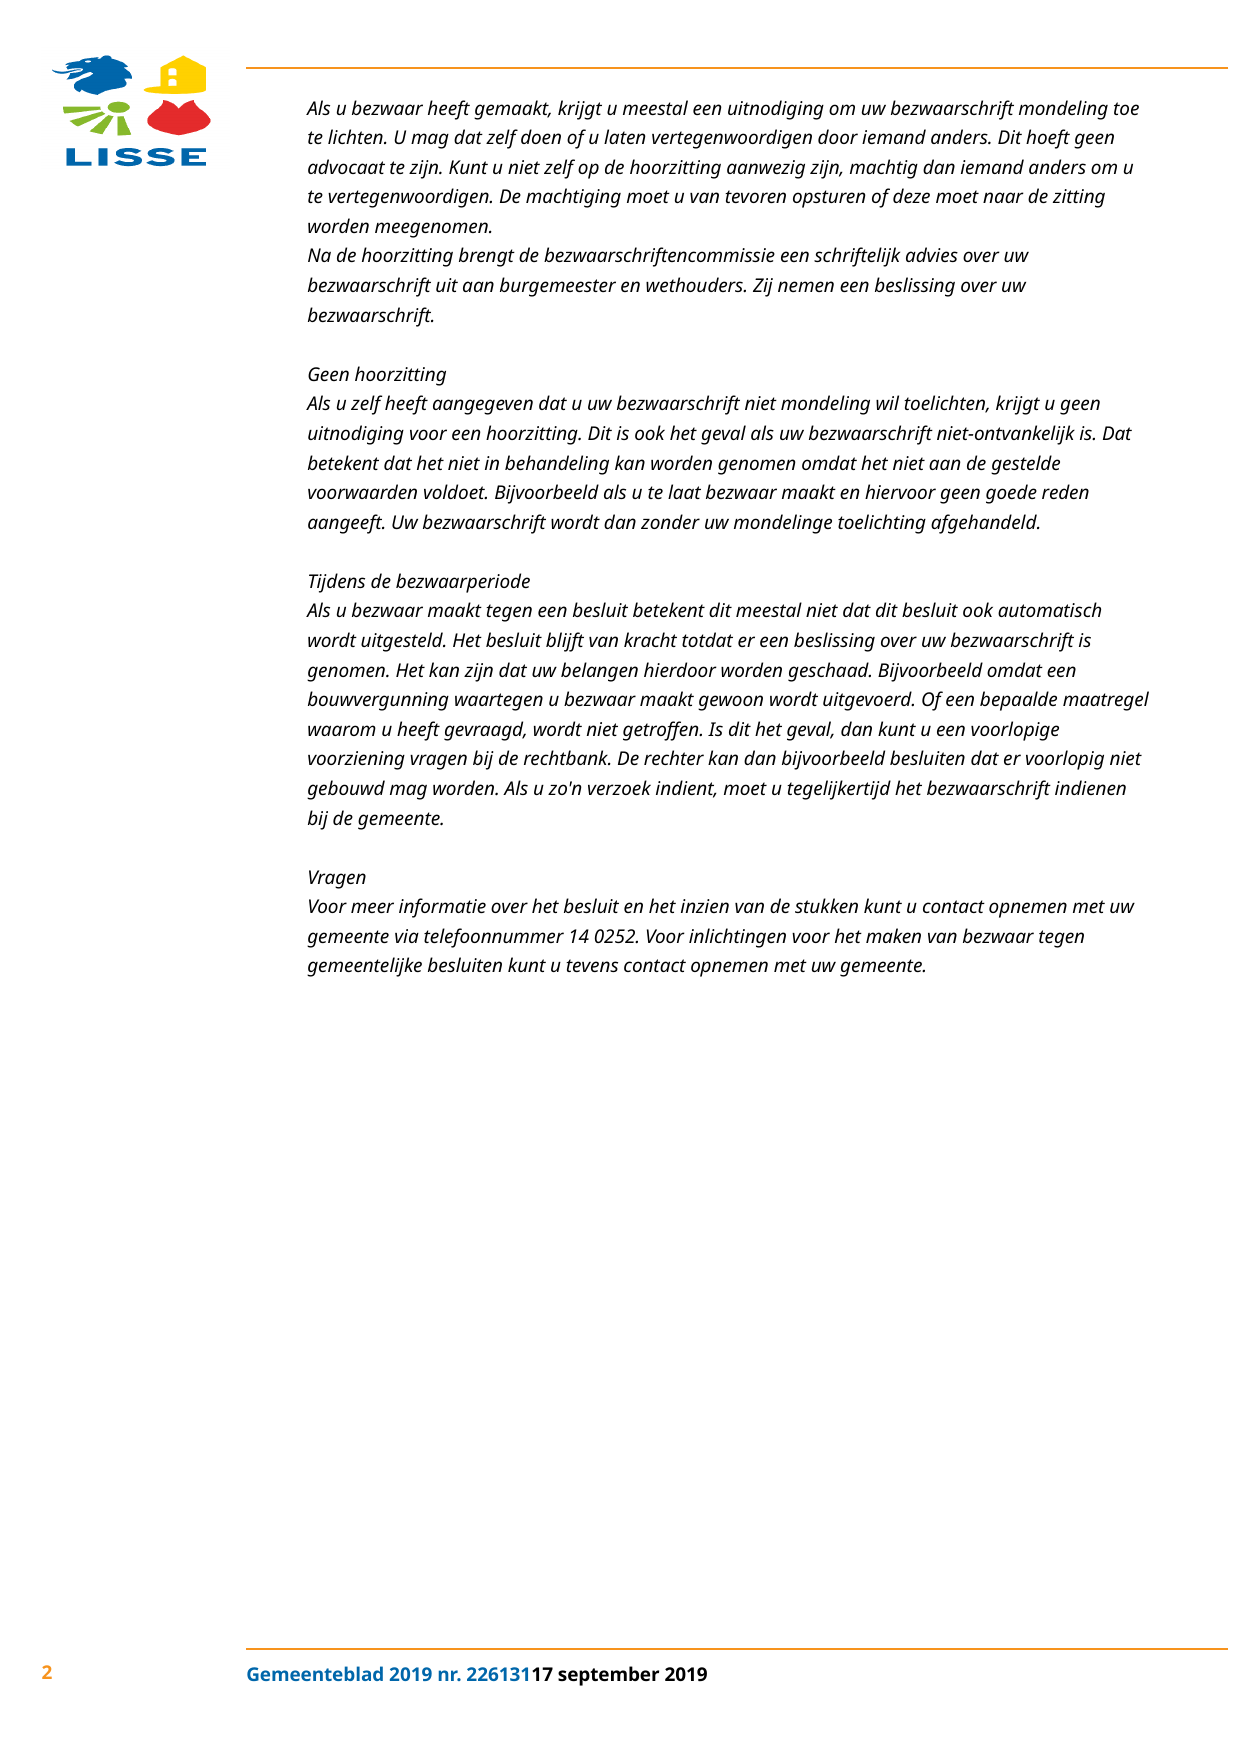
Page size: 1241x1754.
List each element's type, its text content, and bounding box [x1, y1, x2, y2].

list Geen hoorzitting [248, 361, 1152, 387]
list Als u bezwaar heeft gemaakt, krijgt u meestal een uitnodiging om uw bezwaarschrift mondeling toe te lichten. U mag dat zelf doen of u laten vertegenwoordigen door iemand anders. Dit hoeft geen advocaat te zijn. Kunt u niet zelf op de hoorzitting aanwezig zijn, machtig dan iemand anders om u te vertegenwoordigen. De machtiging moet u van tevoren opsturen of deze moet naar de zitting worden meegenomen. [248, 95, 1152, 239]
list Voor meer informatie over het besluit en het inzien van de stukken kunt u contact opnemen met uw gemeente via telefoonnummer 14 0252. Voor inlichtingen voor het maken van bezwaar tegen gemeentelijke besluiten kunt u tevens contact opnemen met uw gemeente. [248, 893, 1152, 978]
list Vragen [248, 864, 1152, 890]
picture [41, 47, 231, 172]
list Na de hoorzitting brengt de bezwaarschriftencommissie een schriftelijk advies over uw bezwaarschrift uit aan burgemeester en wethouders. Zij nemen een beslissing over uw bezwaarschrift. [248, 243, 1152, 328]
list Als u bezwaar maakt tegen een besluit betekent dit meestal niet dat dit besluit ook automatisch wordt uitgesteld. Het besluit blijft van kracht totdat er een beslissing over uw bezwaarschrift is genomen. Het kan zijn dat uw belangen hierdoor worden geschaad. Bijvoorbeeld omdat een bouwvergunning waartegen u bezwaar maakt gewoon wordt uitgevoerd. Of een bepaalde maatregel waarom u heeft gevraagd, wordt niet getroffen. Is dit het geval, dan kunt u een voorlopige voorziening vragen bij de rechtbank. De rechter kan dan bijvoorbeeld besluiten dat er voorlopig niet gebouwd mag worden. Als u zo'n verzoek indient, moet u tegelijkertijd het bezwaarschrift indienen bij de gemeente. [248, 598, 1152, 831]
list Tijdens de bezwaarperiode [248, 568, 1152, 594]
list Als u zelf heeft aangegeven dat u uw bezwaarschrift niet mondeling wil toelichten, krijgt u geen uitnodiging voor een hoorzitting. Dit is ook het geval als uw bezwaarschrift niet-ontvankelijk is. Dat betekent dat het niet in behandeling kan worden genomen omdat het niet aan de gestelde voorwaarden voldoet. Bijvoorbeeld als u te laat bezwaar maakt en hiervoor geen goede reden aangeeft. Uw bezwaarschrift wordt dan zonder uw mondelinge toelichting afgehandeld. [248, 391, 1152, 535]
